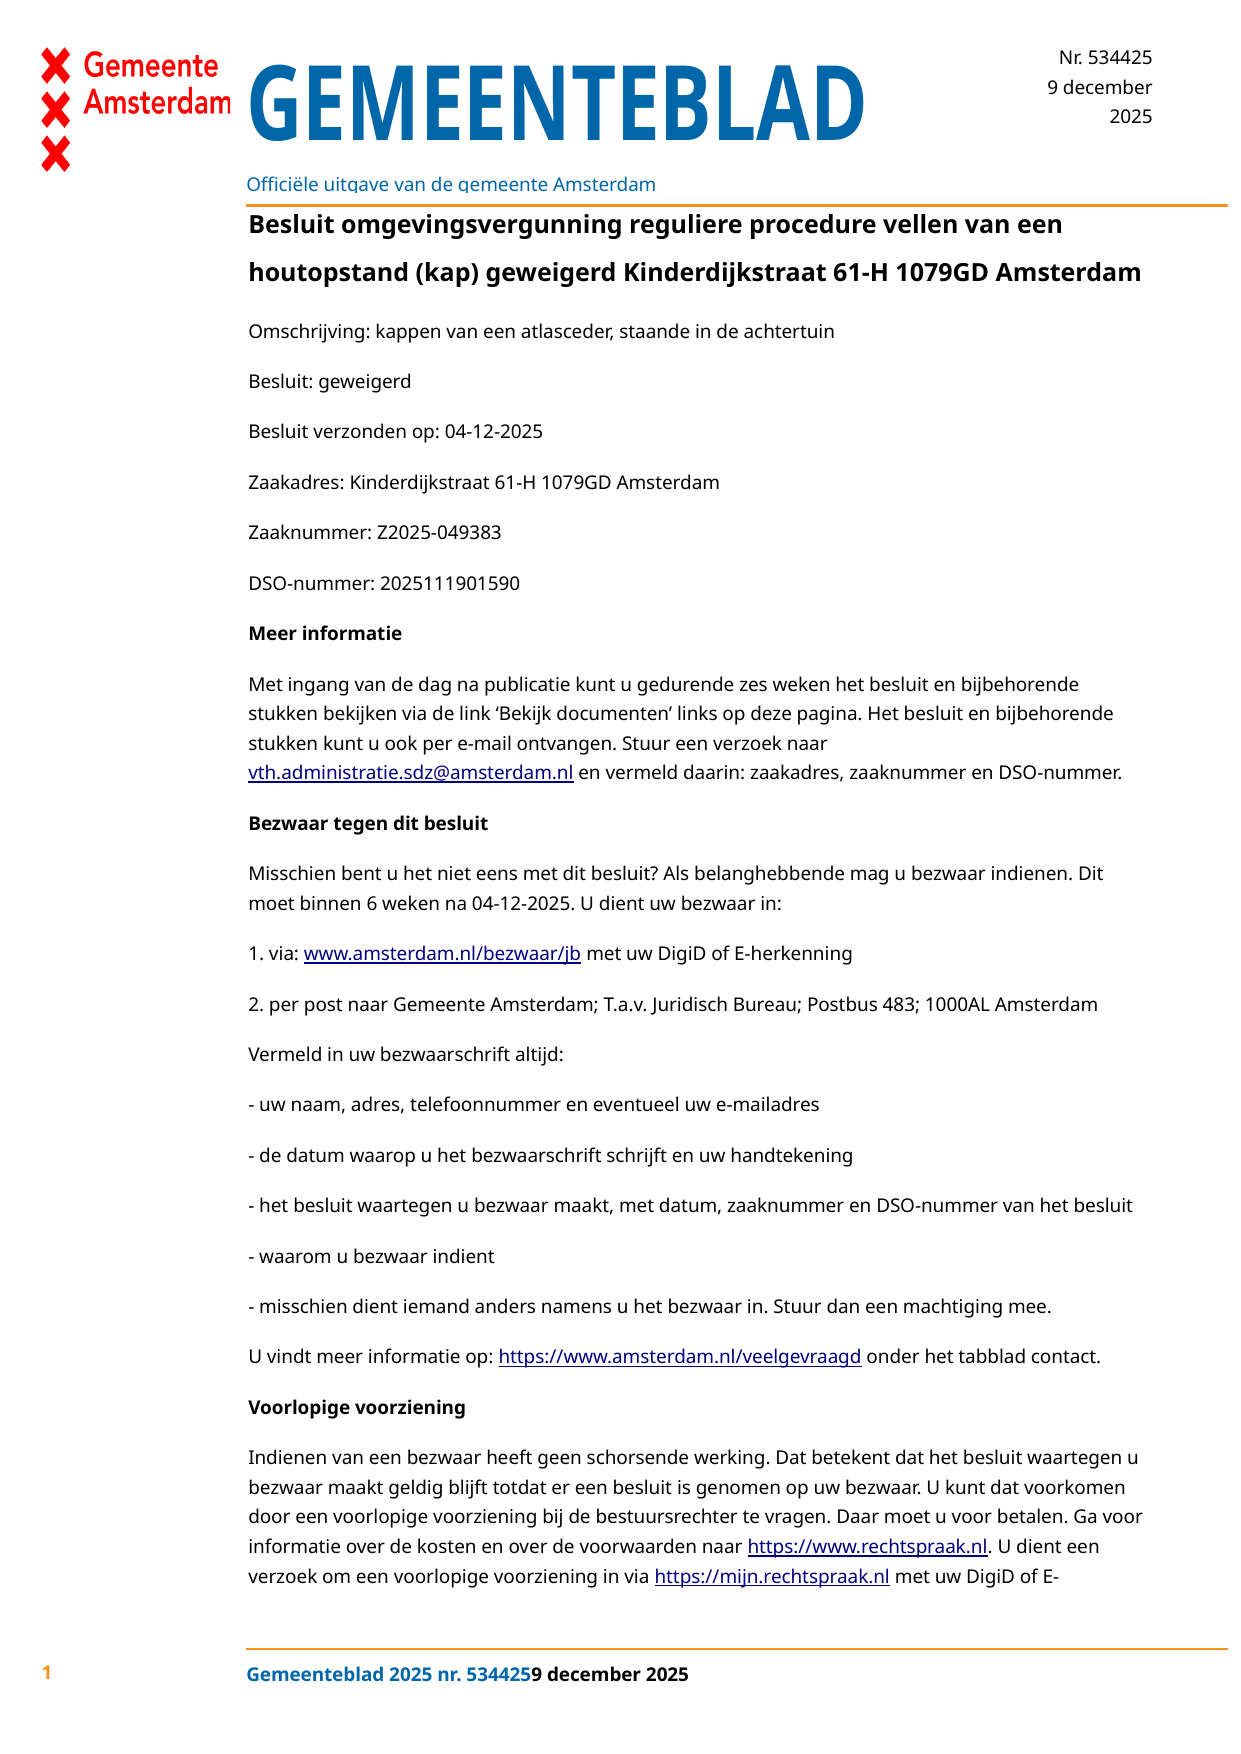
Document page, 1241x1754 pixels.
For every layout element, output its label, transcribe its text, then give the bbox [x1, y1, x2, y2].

text 2. per post naar Gemeente Amsterdam; T.a.v. Juridisch Bureau; Postbus 483; 1000AL Amsterdam [248, 991, 1152, 1017]
text Bezwaar tegen dit besluit [248, 810, 1152, 836]
text Voorlopige voorziening [248, 1394, 1152, 1420]
text Omschrijving: kappen van een atlasceder, staande in de achtertuin [248, 318, 1152, 344]
text Zaakadres: Kinderdijkstraat 61-H 1079GD Amsterdam [248, 469, 1152, 495]
text Besluit: geweigerd [248, 368, 1152, 394]
text Besluit verzonden op: 04-12-2025 [248, 419, 1152, 444]
text - het besluit waartegen u bezwaar maakt, met datum, zaaknummer en DSO-nummer van het besluit [248, 1192, 1152, 1218]
text - misschien dient iemand anders namens u het bezwaar in. Stuur dan een machtiging mee. [248, 1293, 1152, 1319]
text Misschien bent u het niet eens met dit besluit? Als belanghebbende mag u bezwaar indienen. Dit moet binnen 6 weken na 04-12-2025. U dient uw bezwaar in: [248, 860, 1152, 916]
text - uw naam, adres, telefoonnummer en eventueel uw e-mailadres [248, 1092, 1152, 1117]
text - de datum waarop u het bezwaarschrift schrijft en uw handtekening [248, 1142, 1152, 1168]
text Vermeld in uw bezwaarschrift altijd: [248, 1041, 1152, 1067]
text Met ingang van de dag na publicatie kunt u gedurende zes weken het besluit en bijbehorende stukken bekijken via de link ‘Bekijk documenten’ links op deze pagina. Het besluit en bijbehorende stukken kunt u ook per e-mail ontvangen. Stuur een verzoek naar vth.administratie.sdz@amsterdam.nl en vermeld daarin: zaakadres, zaaknummer en DSO-nummer. [248, 671, 1152, 785]
text 1. via: www.amsterdam.nl/bezwaar/jb met uw DigiD of E-herkenning [248, 940, 1152, 966]
text Zaaknummer: Z2025-049383 [248, 519, 1152, 545]
text U vindt meer informatie op: https://www.amsterdam.nl/veelgevraagd onder het tabblad contact. [248, 1344, 1152, 1369]
text DSO-nummer: 2025111901590 [248, 570, 1152, 596]
text - waarom u bezwaar indient [248, 1243, 1152, 1269]
text Indienen van een bezwaar heeft geen schorsende werking. Dat betekent dat het besluit waartegen u bezwaar maakt geldig blijft totdat er een besluit is genomen op uw bezwaar. U kunt dat voorkomen door een voorlopige voorziening bij de bestuursrechter te vragen. Daar moet u voor betalen. Ga voor informatie over de kosten en over de voorwaarden naar https://www.rechtspraak.nl. U dient een verzoek om een voorlopige voorziening in via https://mijn.rechtspraak.nl met uw DigiD of E- [248, 1444, 1152, 1589]
text Besluit omgevingsvergunning reguliere procedure vellen van een houtopstand (kap) geweigerd Kinderdijkstraat 61-H 1079GD Amsterdam [248, 207, 1152, 288]
text Meer informatie [248, 620, 1152, 646]
picture [41, 47, 231, 172]
